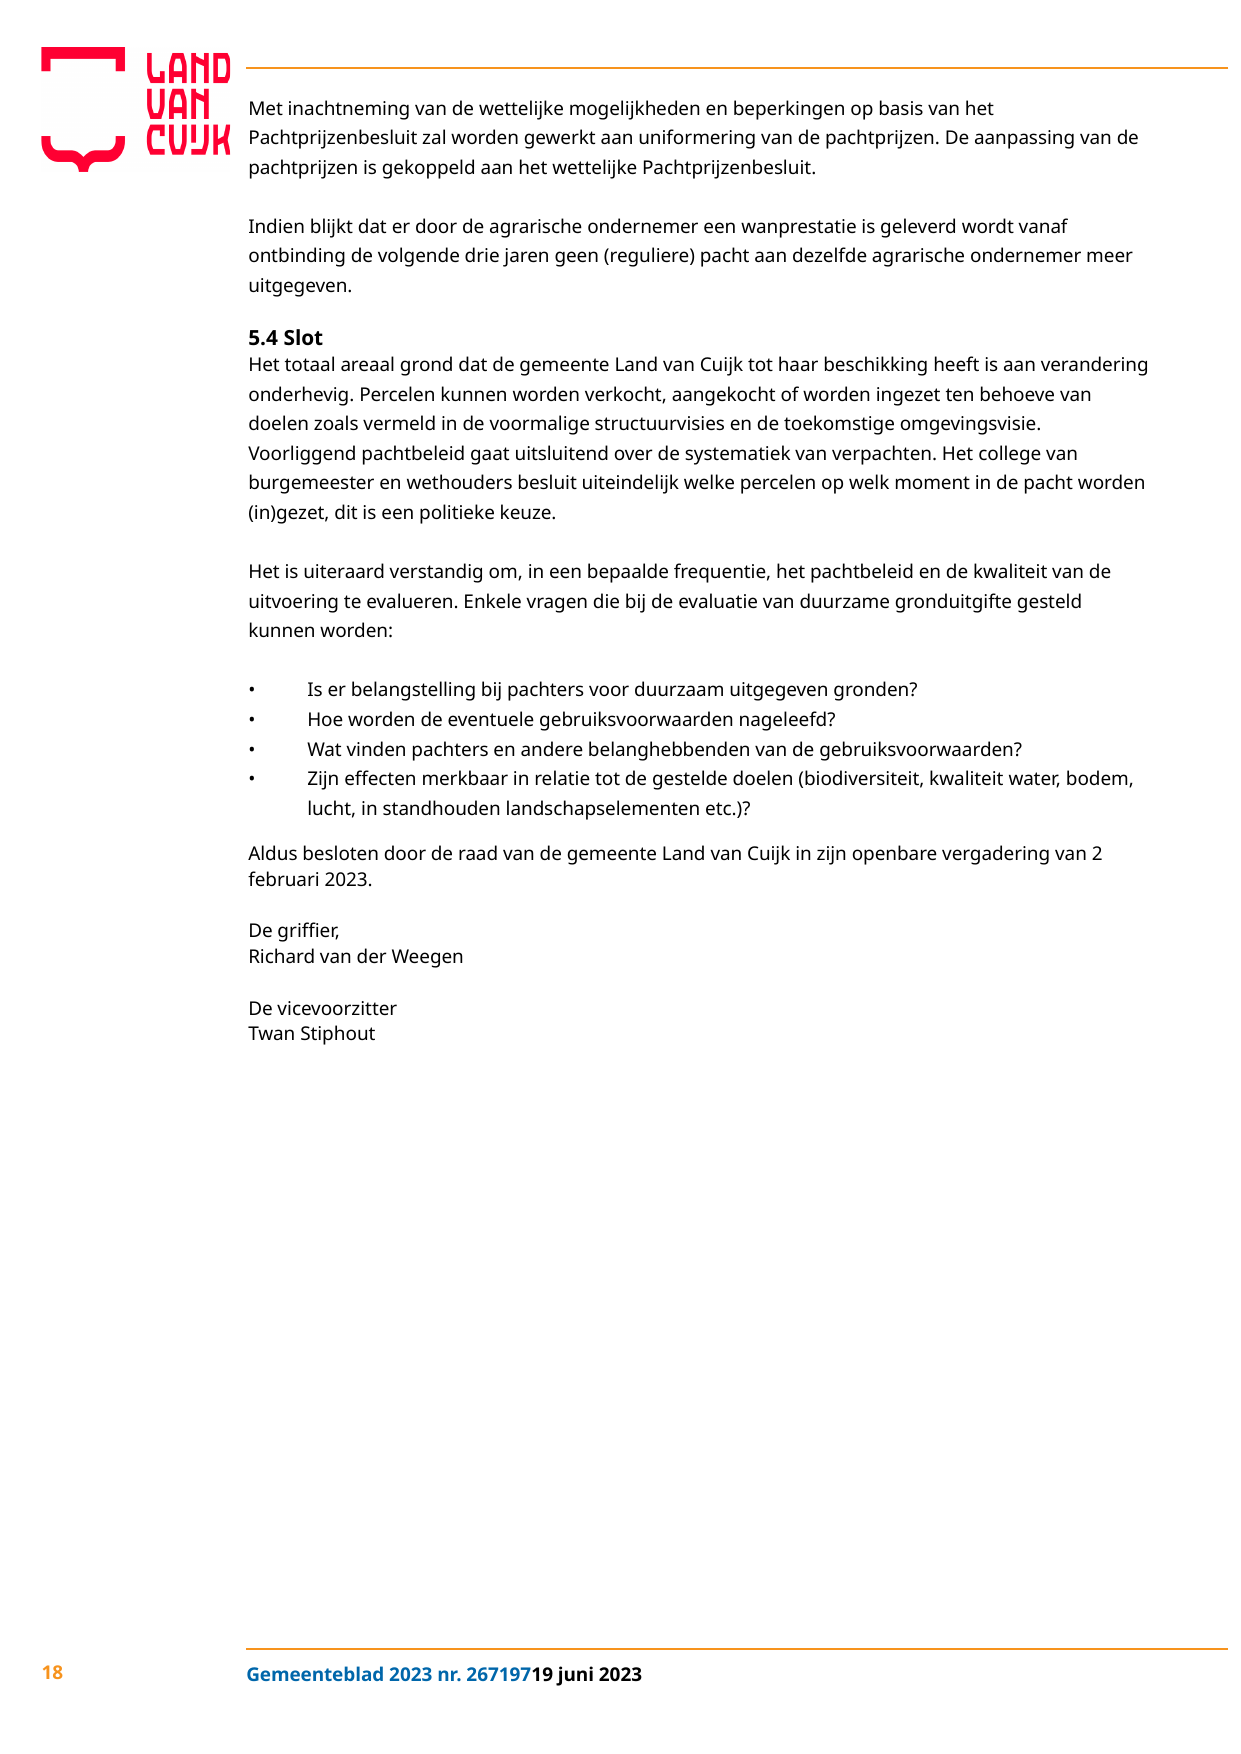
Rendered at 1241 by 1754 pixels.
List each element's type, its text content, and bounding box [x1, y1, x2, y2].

text De vicevoorzitter [248, 995, 1152, 1021]
list Zijn effecten merkbaar in relatie tot de gestelde doelen (biodiversiteit, kwaliteit water, bodem, lucht, in standhouden landschapselementen etc.)? [248, 765, 1152, 821]
picture [41, 47, 231, 172]
text 5.4 Slot [248, 323, 1152, 351]
text Twan Stiphout [248, 1021, 1152, 1046]
list Is er belangstelling bij pachters voor duurzaam uitgegeven gronden? [248, 677, 1152, 702]
text Richard van der Weegen [248, 943, 1152, 969]
text Aldus besloten door de raad van de gemeente Land van Cuijk in zijn openbare vergadering van 2 februari 2023. [248, 841, 1152, 892]
list Hoe worden de eventuele gebruiksvoorwaarden nageleefd? [248, 706, 1152, 732]
text Het totaal areaal grond dat de gemeente Land van Cuijk tot haar beschikking heeft is aan verandering onderhevig. Percelen kunnen worden verkocht, aangekocht of worden ingezet ten behoeve van doelen zoals vermeld in de voormalige structuurvisies en de toekomstige omgevingsvisie. Voorliggend pachtbeleid gaat uitsluitend over de systematiek van verpachten. Het college van burgemeester en wethouders besluit uiteindelijk welke percelen op welk moment in de pacht worden (in)gezet, dit is een politieke keuze. [248, 351, 1152, 525]
text De griffier, [248, 918, 1152, 943]
text Met inachtneming van de wettelijke mogelijkheden en beperkingen op basis van het Pachtprijzenbesluit zal worden gewerkt aan uniformering van de pachtprijzen. De aanpassing van de pachtprijzen is gekoppeld aan het wettelijke Pachtprijzenbesluit. [248, 95, 1152, 180]
text Het is uiteraard verstandig om, in een bepaalde frequentie, het pachtbeleid en de kwaliteit van de uitvoering te evalueren. Enkele vragen die bij de evaluatie van duurzame gronduitgifte gesteld kunnen worden: [248, 558, 1152, 643]
list Wat vinden pachters en andere belanghebbenden van de gebruiksvoorwaarden? [248, 736, 1152, 761]
text Indien blijkt dat er door de agrarische ondernemer een wanprestatie is geleverd wordt vanaf ontbinding de volgende drie jaren geen (reguliere) pacht aan dezelfde agrarische ondernemer meer uitgegeven. [248, 213, 1152, 298]
